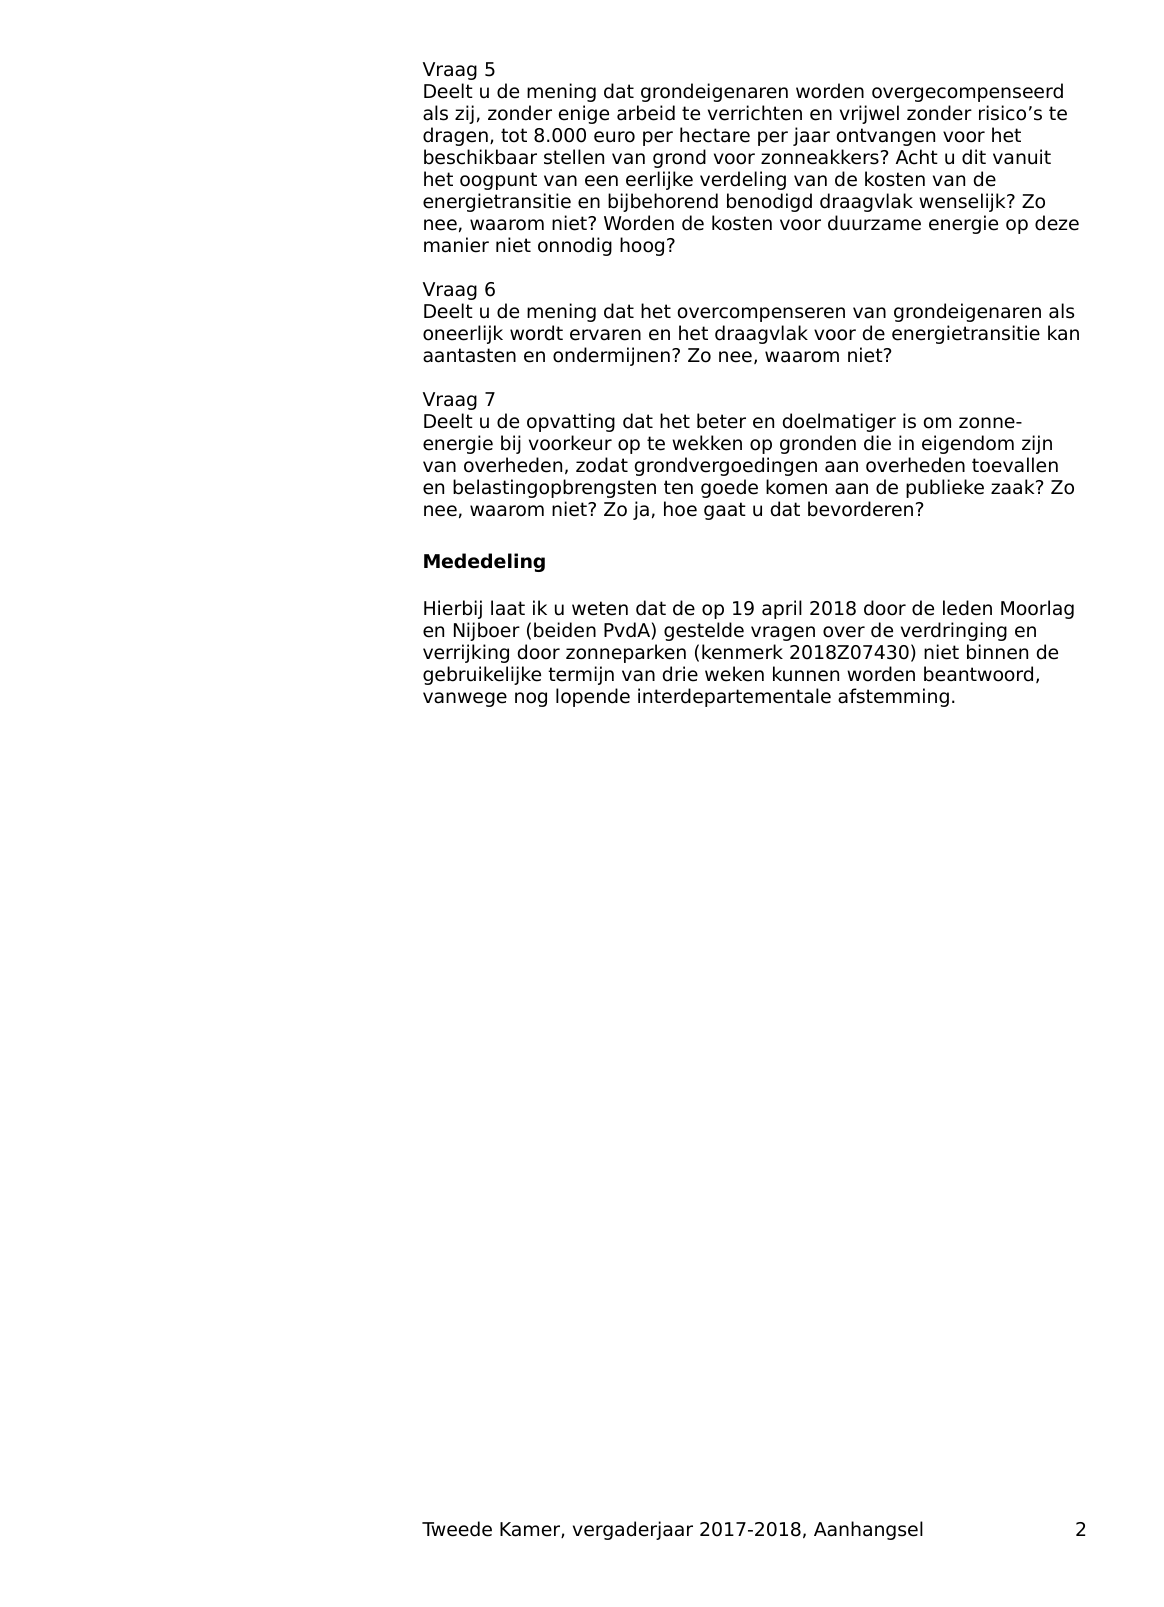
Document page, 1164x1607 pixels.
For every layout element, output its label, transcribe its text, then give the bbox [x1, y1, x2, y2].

subtitle Mededeling [422, 551, 1087, 573]
text Deelt u de mening dat het overcompenseren van grondeigenaren als oneerlijk wordt ervaren en het draagvlak voor de energietransitie kan aantasten en ondermijnen? Zo nee, waarom niet? [422, 301, 1087, 367]
text Vraag 7 [422, 389, 1087, 411]
text Vraag 6 [422, 279, 1087, 301]
text Deelt u de opvatting dat het beter en doelmatiger is om zonne-energie bij voorkeur op te wekken op gronden die in eigendom zijn van overheden, zodat grondvergoedingen aan overheden toevallen en belastingopbrengsten ten goede komen aan de publieke zaak? Zo nee, waarom niet? Zo ja, hoe gaat u dat bevorderen? [422, 411, 1087, 521]
text Hierbij laat ik u weten dat de op 19 april 2018 door de leden Moorlag en Nijboer (beiden PvdA) gestelde vragen over de verdringing en verrijking door zonneparken (kenmerk 2018Z07430) niet binnen de gebruikelijke termijn van drie weken kunnen worden beantwoord, vanwege nog lopende interdepartementale afstemming. [422, 598, 1087, 708]
text Deelt u de mening dat grondeigenaren worden overgecompenseerd als zij, zonder enige arbeid te verrichten en vrijwel zonder risico’s te dragen, tot 8.000 euro per hectare per jaar ontvangen voor het beschikbaar stellen van grond voor zonneakkers? Acht u dit vanuit het oogpunt van een eerlijke verdeling van de kosten van de energietransitie en bijbehorend benodigd draagvlak wenselijk? Zo nee, waarom niet? Worden de kosten voor duurzame energie op deze manier niet onnodig hoog? [422, 81, 1087, 257]
text Vraag 5 [422, 59, 1087, 81]
